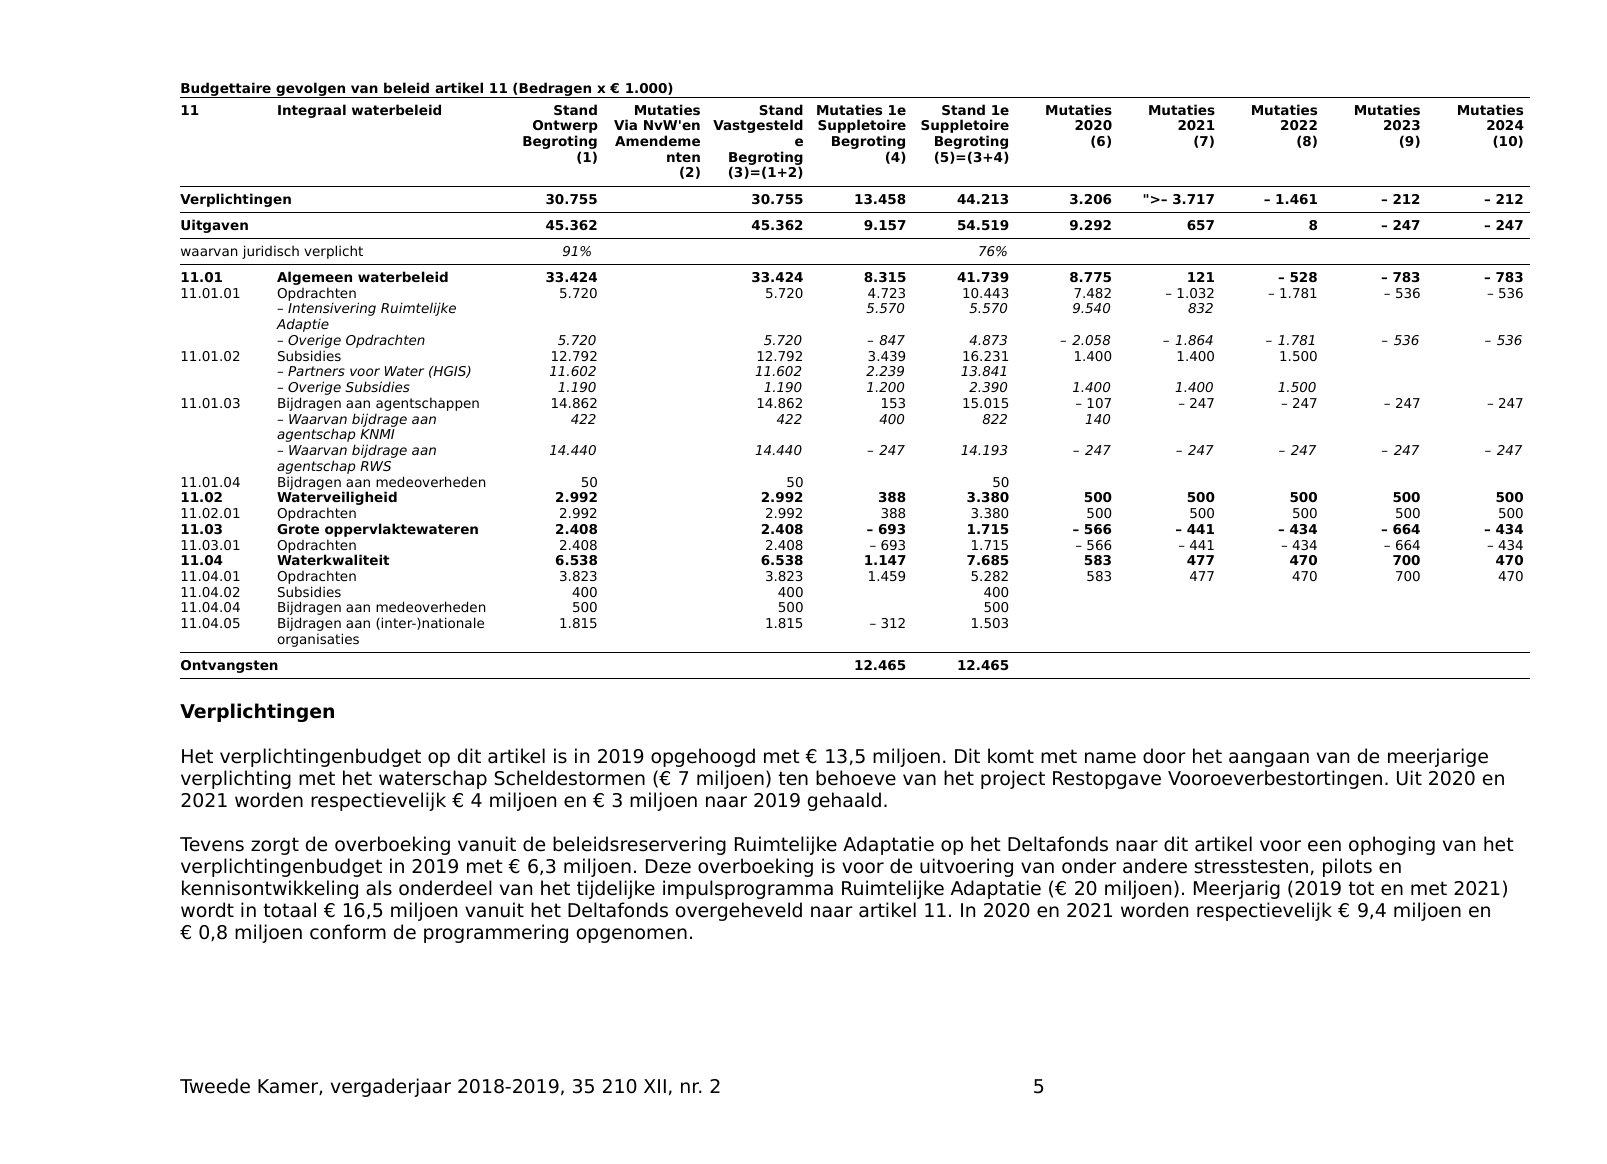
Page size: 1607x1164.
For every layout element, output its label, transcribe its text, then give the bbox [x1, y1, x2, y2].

table_cell Grote oppervlaktewateren [271, 522, 501, 537]
table_cell – 247 [1118, 443, 1221, 474]
table_cell Waterkwaliteit [271, 553, 501, 569]
table_cell [1324, 585, 1426, 600]
table_cell 12.465 [809, 653, 912, 678]
table_cell 500 [1221, 506, 1323, 522]
table_cell [1426, 301, 1529, 333]
table_cell [180, 380, 271, 396]
table_cell [706, 653, 809, 678]
table_cell [1426, 349, 1529, 364]
table_cell 5.570 [809, 301, 912, 333]
table_cell 11.602 [706, 364, 809, 380]
table_cell – 1.781 [1221, 333, 1323, 348]
table_cell 9.157 [809, 213, 912, 238]
table_cell 400 [706, 585, 809, 600]
table_cell Opdrachten [271, 537, 501, 553]
table_cell 8.775 [1015, 265, 1118, 286]
table_cell 583 [1015, 553, 1118, 569]
table_cell – 536 [1324, 333, 1426, 348]
table_cell 1.503 [912, 616, 1015, 652]
table_cell 470 [1426, 553, 1529, 569]
table_cell 140 [1015, 411, 1118, 443]
table_cell – 247 [1015, 443, 1118, 474]
table_cell Stand 1e Suppletoire Begroting (5)=(3+4) [912, 98, 1015, 186]
table_cell Opdrachten [271, 286, 501, 301]
table_cell 14.440 [706, 443, 809, 474]
table_cell 422 [706, 411, 809, 443]
table_cell 388 [809, 490, 912, 506]
table_cell ">– 3.717 [1118, 187, 1221, 212]
table_cell 12.792 [501, 349, 603, 364]
table_cell – 783 [1426, 265, 1529, 286]
table_cell 2.992 [706, 490, 809, 506]
table_cell 12.465 [912, 653, 1015, 678]
table_cell [501, 653, 603, 678]
table_cell 5.720 [706, 333, 809, 348]
table_cell [604, 474, 706, 490]
table_cell 500 [1426, 506, 1529, 522]
table_cell [1118, 364, 1221, 380]
table_cell 5.570 [912, 301, 1015, 333]
table_cell [604, 490, 706, 506]
table_cell – 528 [1221, 265, 1323, 286]
table_cell 11.04.04 [180, 600, 271, 616]
table_cell 15.015 [912, 396, 1015, 411]
table_cell 3.380 [912, 506, 1015, 522]
table_cell [1324, 239, 1426, 264]
table_cell [604, 349, 706, 364]
table_cell [1324, 301, 1426, 333]
table_cell – 441 [1118, 537, 1221, 553]
table_cell 583 [1015, 569, 1118, 584]
table_cell 388 [809, 506, 912, 522]
table_cell – 434 [1426, 537, 1529, 553]
table_cell 121 [1118, 265, 1221, 286]
table_cell 45.362 [501, 213, 603, 238]
text Het verplichtingenbudget op dit artikel is in 2019 opgehoogd met € 13,5 miljoen. Dit komt met name door het aangaan van de meerjarige verplichting met het waterschap Scheldestormen (€ 7 miljoen) ten behoeve van het project Restopgave Vooroeverbestortingen. Uit 2020 en 2021 worden respectievelijk € 4 miljoen en € 3 miljoen naar 2019 gehaald. [180, 746, 1529, 812]
table_cell Opdrachten [271, 569, 501, 584]
table_cell Verplichtingen [180, 187, 501, 212]
table_cell 5.282 [912, 569, 1015, 584]
table_cell 3.206 [1015, 187, 1118, 212]
table_cell [501, 301, 603, 333]
table_cell [706, 301, 809, 333]
table_cell 400 [912, 585, 1015, 600]
table_cell Subsidies [271, 585, 501, 600]
table_cell 822 [912, 411, 1015, 443]
table_cell 470 [1221, 553, 1323, 569]
table_cell – 566 [1015, 537, 1118, 553]
table_cell [1324, 653, 1426, 678]
table_cell [604, 380, 706, 396]
table_cell [1015, 239, 1118, 264]
table_cell 422 [501, 411, 603, 443]
table_cell [1015, 600, 1118, 616]
table_cell – 247 [1324, 213, 1426, 238]
table_cell 11.02 [180, 490, 271, 506]
table_cell [809, 600, 912, 616]
table_cell 7.685 [912, 553, 1015, 569]
table_cell 1.815 [706, 616, 809, 652]
table_cell [1015, 653, 1118, 678]
table_cell [604, 286, 706, 301]
table_cell [604, 506, 706, 522]
subtitle Verplichtingen [180, 701, 1529, 723]
table_cell 1.200 [809, 380, 912, 396]
table_cell 11.03 [180, 522, 271, 537]
table_cell – 1.781 [1221, 286, 1323, 301]
table_cell 91% [501, 239, 603, 264]
table_cell 500 [706, 600, 809, 616]
table_cell – 566 [1015, 522, 1118, 537]
table_cell – 536 [1426, 286, 1529, 301]
table_cell 470 [1221, 569, 1323, 584]
table_cell 2.408 [501, 537, 603, 553]
table_cell 11.01 [180, 265, 271, 286]
table_cell [1426, 474, 1529, 490]
table_cell 5.720 [501, 286, 603, 301]
table_cell [809, 239, 912, 264]
table_cell 1.459 [809, 569, 912, 584]
table_cell – Partners voor Water (HGIS) [271, 364, 501, 380]
table_cell 1.400 [1015, 380, 1118, 396]
table_cell [1324, 380, 1426, 396]
table_cell [604, 213, 706, 238]
table_cell [604, 187, 706, 212]
table_cell waarvan juridisch verplicht [180, 239, 501, 264]
table_cell [1118, 411, 1221, 443]
table_cell [604, 364, 706, 380]
table_cell Mutaties 1e Suppletoire Begroting (4) [809, 98, 912, 186]
table_cell 6.538 [501, 553, 603, 569]
table_cell 1.500 [1221, 349, 1323, 364]
table_cell Mutaties 2024 (10) [1426, 98, 1529, 186]
table_cell [1221, 239, 1323, 264]
table_cell 3.823 [706, 569, 809, 584]
table_cell [1118, 653, 1221, 678]
table_cell – Overige Subsidies [271, 380, 501, 396]
table_cell 3.823 [501, 569, 603, 584]
table_cell 500 [501, 600, 603, 616]
table_cell [1324, 349, 1426, 364]
table_cell [1221, 301, 1323, 333]
table_cell [1118, 474, 1221, 490]
table_cell – 247 [809, 443, 912, 474]
table_cell 33.424 [706, 265, 809, 286]
table_cell – 1.032 [1118, 286, 1221, 301]
table_cell – 693 [809, 537, 912, 553]
table_cell Mutaties 2020 (6) [1015, 98, 1118, 186]
table_cell Bijdragen aan medeoverheden [271, 474, 501, 490]
table_cell 1.715 [912, 537, 1015, 553]
table_cell 832 [1118, 301, 1221, 333]
table_cell [1426, 364, 1529, 380]
table_cell – 1.461 [1221, 187, 1323, 212]
table_cell 30.755 [501, 187, 603, 212]
table_cell [1324, 411, 1426, 443]
table_cell 50 [706, 474, 809, 490]
table_cell Uitgaven [180, 213, 501, 238]
table_cell – Waarvan bijdrage aan agentschap KNMI [271, 411, 501, 443]
table_cell [1324, 600, 1426, 616]
table_cell Ontvangsten [180, 653, 501, 678]
table_cell [809, 585, 912, 600]
table_cell 500 [1118, 490, 1221, 506]
table_cell Mutaties 2021 (7) [1118, 98, 1221, 186]
table_cell 11.01.02 [180, 349, 271, 364]
table_cell 3.439 [809, 349, 912, 364]
table_cell Mutaties Via NvW'en Amendementen (2) [604, 98, 706, 186]
table_cell [1221, 600, 1323, 616]
table_cell [180, 364, 271, 380]
table_cell 2.992 [706, 506, 809, 522]
table_cell 9.540 [1015, 301, 1118, 333]
table_cell – 1.864 [1118, 333, 1221, 348]
table_cell 14.193 [912, 443, 1015, 474]
table_cell 5.720 [501, 333, 603, 348]
table_cell 11.01.01 [180, 286, 271, 301]
table_cell 5.720 [706, 286, 809, 301]
table_cell [604, 265, 706, 286]
table_cell 477 [1118, 553, 1221, 569]
table_cell 44.213 [912, 187, 1015, 212]
table_cell – 847 [809, 333, 912, 348]
table_cell Stand Vastgestelde Begroting (3)=(1+2) [706, 98, 809, 186]
table_cell [1118, 585, 1221, 600]
table_cell [604, 537, 706, 553]
table_cell – 434 [1221, 522, 1323, 537]
table_cell 11 [180, 98, 271, 186]
table_cell 14.440 [501, 443, 603, 474]
table_cell 4.873 [912, 333, 1015, 348]
table_cell 11.04.01 [180, 569, 271, 584]
table_cell [604, 239, 706, 264]
table_cell [1324, 474, 1426, 490]
table_cell 2.390 [912, 380, 1015, 396]
table_cell 1.400 [1118, 380, 1221, 396]
table_cell Bijdragen aan agentschappen [271, 396, 501, 411]
table_cell Opdrachten [271, 506, 501, 522]
table_cell 7.482 [1015, 286, 1118, 301]
table_cell Integraal waterbeleid [271, 98, 501, 186]
table_cell 500 [912, 600, 1015, 616]
table_cell 470 [1426, 569, 1529, 584]
table_cell 500 [1015, 506, 1118, 522]
table_cell [604, 522, 706, 537]
table_cell [1221, 585, 1323, 600]
table_cell [180, 443, 271, 474]
table_cell – 783 [1324, 265, 1426, 286]
table_cell – 441 [1118, 522, 1221, 537]
table_cell [1324, 364, 1426, 380]
table_cell 500 [1324, 490, 1426, 506]
table_cell – 247 [1426, 213, 1529, 238]
table_cell 2.408 [706, 522, 809, 537]
table_cell 45.362 [706, 213, 809, 238]
table_cell 4.723 [809, 286, 912, 301]
table_cell [1015, 364, 1118, 380]
table_cell [809, 474, 912, 490]
table_cell 13.841 [912, 364, 1015, 380]
table_cell – 247 [1118, 396, 1221, 411]
table_cell – 664 [1324, 522, 1426, 537]
table_cell [1221, 474, 1323, 490]
table_cell – 247 [1426, 443, 1529, 474]
table_cell 700 [1324, 553, 1426, 569]
table_cell [1426, 380, 1529, 396]
table_cell [180, 411, 271, 443]
table_cell [1426, 653, 1529, 678]
table_cell 2.239 [809, 364, 912, 380]
table_cell 1.500 [1221, 380, 1323, 396]
table_cell 1.715 [912, 522, 1015, 537]
table_cell 11.03.01 [180, 537, 271, 553]
table_cell – 212 [1426, 187, 1529, 212]
table_cell – 434 [1221, 537, 1323, 553]
table_cell 1.815 [501, 616, 603, 652]
table_cell – 693 [809, 522, 912, 537]
table_cell 500 [1221, 490, 1323, 506]
table_cell 1.400 [1015, 349, 1118, 364]
table_cell 50 [912, 474, 1015, 490]
table_cell 11.02.01 [180, 506, 271, 522]
table_cell 30.755 [706, 187, 809, 212]
table_cell [1426, 239, 1529, 264]
table_cell [1221, 616, 1323, 652]
table_cell – Waarvan bijdrage aan agentschap RWS [271, 443, 501, 474]
table_cell [604, 333, 706, 348]
table_cell Bijdragen aan (inter-)nationale organisaties [271, 616, 501, 652]
table_cell 11.04.02 [180, 585, 271, 600]
table_cell 1.147 [809, 553, 912, 569]
table_cell [604, 600, 706, 616]
table_header Budgettaire gevolgen van beleid artikel 11 (Bedragen x € 1.000) [180, 81, 1529, 97]
table_cell – 664 [1324, 537, 1426, 553]
table_cell 400 [809, 411, 912, 443]
table_cell [1426, 600, 1529, 616]
table_cell – 2.058 [1015, 333, 1118, 348]
table_cell – Overige Opdrachten [271, 333, 501, 348]
table_cell – 536 [1426, 333, 1529, 348]
table_cell – 434 [1426, 522, 1529, 537]
table_cell 2.992 [501, 506, 603, 522]
table_cell 6.538 [706, 553, 809, 569]
table_cell 8.315 [809, 265, 912, 286]
table_cell 11.04.05 [180, 616, 271, 652]
table_cell 500 [1015, 490, 1118, 506]
table_cell 9.292 [1015, 213, 1118, 238]
table_cell [604, 653, 706, 678]
table_cell Waterveiligheid [271, 490, 501, 506]
table_cell 50 [501, 474, 603, 490]
table_cell – Intensivering Ruimtelijke Adaptie [271, 301, 501, 333]
table_cell 11.602 [501, 364, 603, 380]
table_cell – 247 [1221, 443, 1323, 474]
text Tevens zorgt de overboeking vanuit de beleidsreservering Ruimtelijke Adaptatie op het Deltafonds naar dit artikel voor een ophoging van het verplichtingenbudget in 2019 met € 6,3 miljoen. Deze overboeking is voor de uitvoering van onder andere stresstesten, pilots en kennisontwikkeling als onderdeel van het tijdelijke impulsprogramma Ruimtelijke Adaptatie (€ 20 miljoen). Meerjarig (2019 tot en met 2021) wordt in totaal € 16,5 miljoen vanuit het Deltafonds overgeheveld naar artikel 11. In 2020 en 2021 worden respectievelijk € 9,4 miljoen en € 0,8 miljoen conform de programmering opgenomen. [180, 834, 1529, 944]
table_cell 16.231 [912, 349, 1015, 364]
table_cell [604, 585, 706, 600]
table_cell Mutaties 2023 (9) [1324, 98, 1426, 186]
table_cell Subsidies [271, 349, 501, 364]
table_cell 1.190 [501, 380, 603, 396]
table_cell 1.190 [706, 380, 809, 396]
table_cell 500 [1118, 506, 1221, 522]
table_cell [604, 443, 706, 474]
table_cell 13.458 [809, 187, 912, 212]
table_cell 76% [912, 239, 1015, 264]
table_cell 500 [1324, 506, 1426, 522]
table_cell [1221, 364, 1323, 380]
table_cell Stand Ontwerp Begroting (1) [501, 98, 603, 186]
table_cell 12.792 [706, 349, 809, 364]
table_cell – 247 [1221, 396, 1323, 411]
table_cell 500 [1426, 490, 1529, 506]
table_cell – 312 [809, 616, 912, 652]
table_cell [1324, 616, 1426, 652]
table_cell [1426, 411, 1529, 443]
table_cell [180, 333, 271, 348]
table_cell 11.01.03 [180, 396, 271, 411]
table_cell 8 [1221, 213, 1323, 238]
table_cell [604, 301, 706, 333]
table_cell [1221, 653, 1323, 678]
table_cell 1.400 [1118, 349, 1221, 364]
table_cell Bijdragen aan medeoverheden [271, 600, 501, 616]
table_cell 657 [1118, 213, 1221, 238]
table_cell [604, 411, 706, 443]
table_cell 2.408 [501, 522, 603, 537]
table_cell [1426, 585, 1529, 600]
table_cell [604, 616, 706, 652]
table_cell 477 [1118, 569, 1221, 584]
table_cell Mutaties 2022 (8) [1221, 98, 1323, 186]
table_cell [604, 396, 706, 411]
table_cell [1426, 616, 1529, 652]
table_cell – 536 [1324, 286, 1426, 301]
table_cell [1015, 616, 1118, 652]
table_cell [1118, 616, 1221, 652]
table_cell [180, 301, 271, 333]
table_cell – 107 [1015, 396, 1118, 411]
table_cell 153 [809, 396, 912, 411]
table_cell 11.01.04 [180, 474, 271, 490]
table_cell [1118, 600, 1221, 616]
table_cell 2.992 [501, 490, 603, 506]
table_cell – 212 [1324, 187, 1426, 212]
table_cell [1221, 411, 1323, 443]
table_cell 11.04 [180, 553, 271, 569]
table_cell [1118, 239, 1221, 264]
table_cell Algemeen waterbeleid [271, 265, 501, 286]
table_cell 14.862 [501, 396, 603, 411]
table_cell 33.424 [501, 265, 603, 286]
table_cell – 247 [1324, 443, 1426, 474]
table_cell 400 [501, 585, 603, 600]
table_cell 41.739 [912, 265, 1015, 286]
table_cell 2.408 [706, 537, 809, 553]
table_cell [1015, 585, 1118, 600]
table_cell – 247 [1324, 396, 1426, 411]
table_cell 10.443 [912, 286, 1015, 301]
table_cell [604, 569, 706, 584]
table_cell 14.862 [706, 396, 809, 411]
table_cell 54.519 [912, 213, 1015, 238]
table_cell 3.380 [912, 490, 1015, 506]
table_cell [1015, 474, 1118, 490]
table_cell [706, 239, 809, 264]
table_cell [604, 553, 706, 569]
table_cell 700 [1324, 569, 1426, 584]
table_cell – 247 [1426, 396, 1529, 411]
